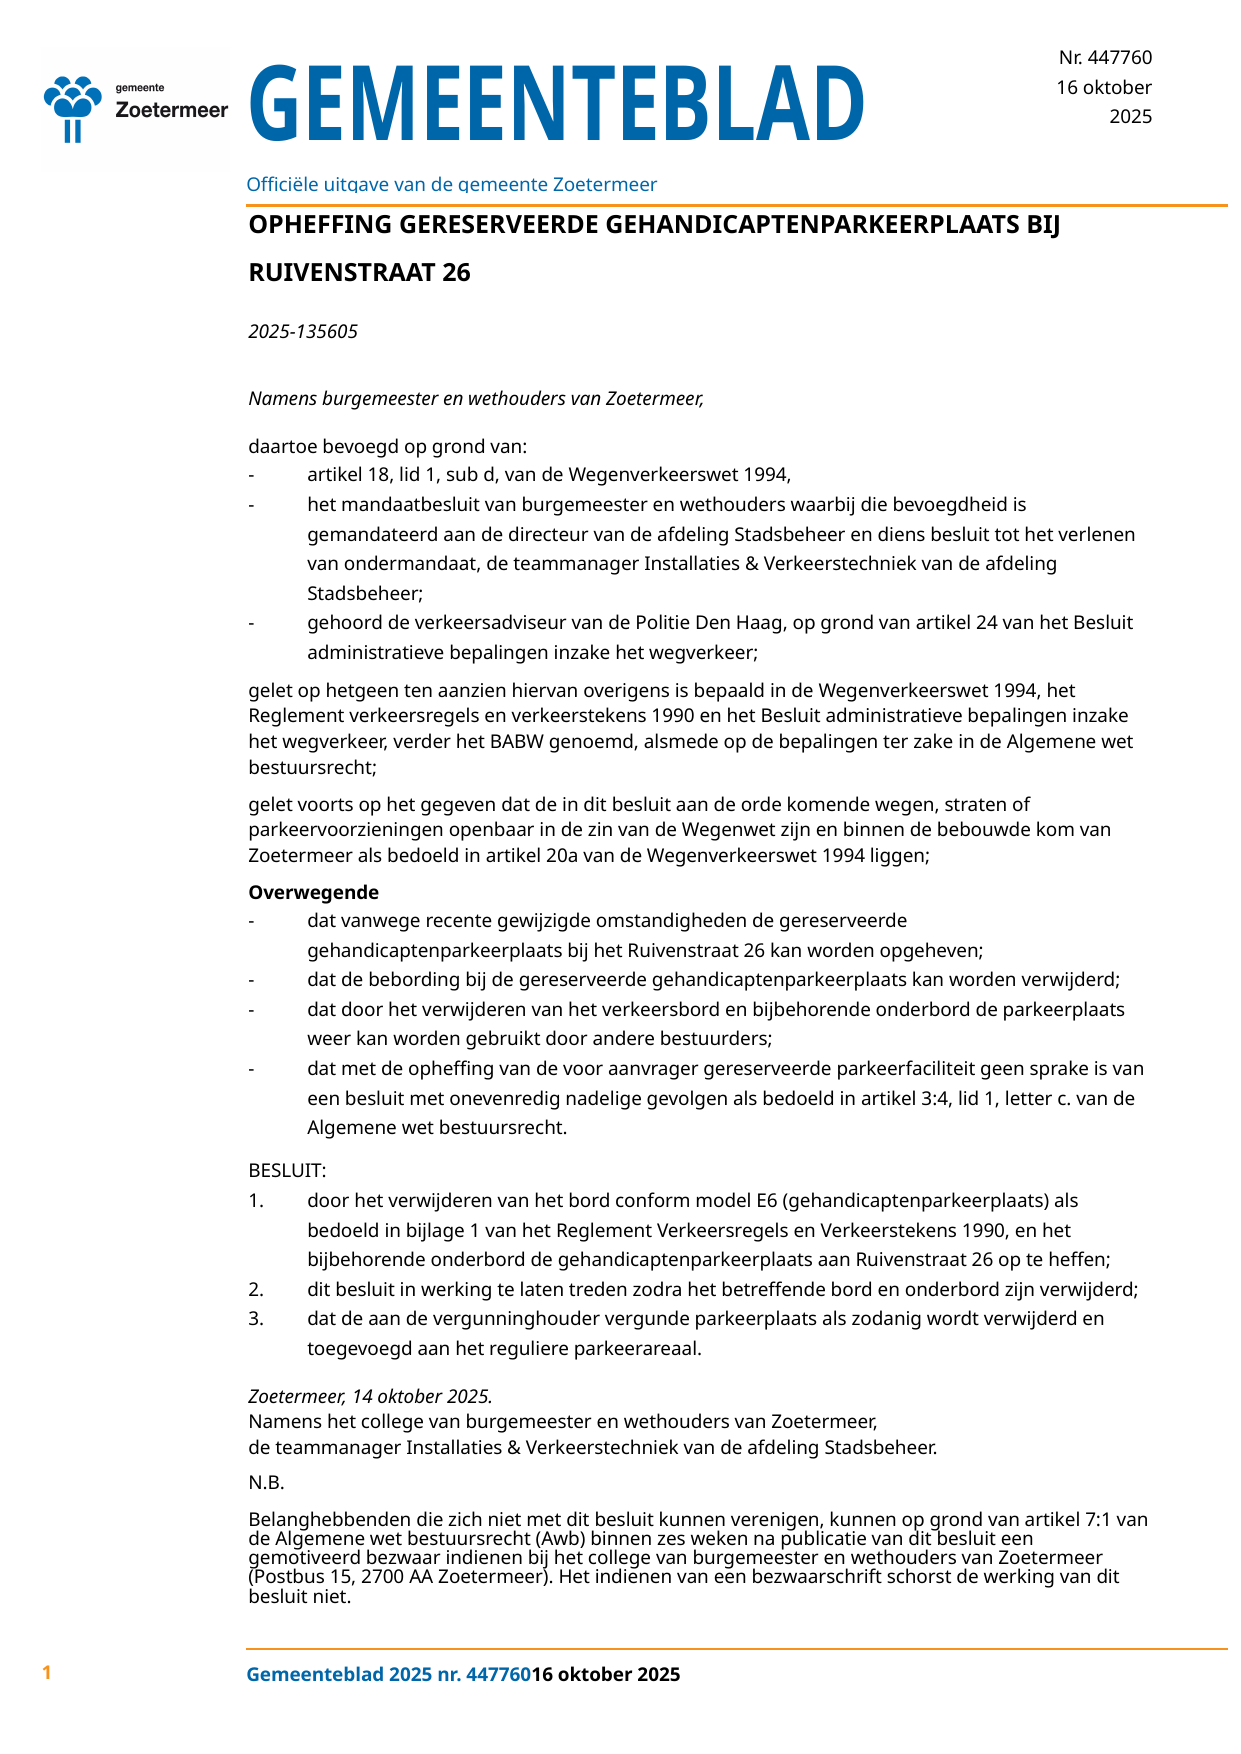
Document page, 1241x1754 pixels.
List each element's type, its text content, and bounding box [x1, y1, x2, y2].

list dat met de opheffing van de voor aanvrager gereserveerde parkeerfaciliteit geen sprake is van een besluit met onevenredig nadelige gevolgen als bedoeld in artikel 3:4, lid 1, letter c. van de Algemene wet bestuursrecht. [248, 1055, 1152, 1140]
text gelet op hetgeen ten aanzien hiervan overigens is bepaald in de Wegenverkeerswet 1994, het Reglement verkeersregels en verkeerstekens 1990 en het Besluit administratieve bepalingen inzake het wegverkeer, verder het BABW genoemd, alsmede op de bepalingen ter zake in de Algemene wet bestuursrecht; [248, 677, 1152, 780]
text Namens het college van burgemeester en wethouders van Zoetermeer, [248, 1409, 1152, 1434]
text Belanghebbenden die zich niet met dit besluit kunnen verenigen, kunnen op grond van artikel 7:1 van de Algemene wet bestuursrecht (Awb) binnen zes weken na publicatie van dit besluit een gemotiveerd bezwaar indienen bij het college van burgemeester en wethouders van Zoetermeer (Postbus 15, 2700 AA Zoetermeer). Het indienen van een bezwaarschrift schorst de werking van dit besluit niet. [248, 1511, 1152, 1607]
text 2025-135605 [248, 318, 1152, 344]
text gelet voorts op het gegeven dat de in dit besluit aan de orde komende wegen, straten of parkeervoorzieningen openbaar in de zin van de Wegenwet zijn en binnen de bebouwde kom van Zoetermeer als bedoeld in artikel 20a van de Wegenverkeerswet 1994 liggen; [248, 791, 1152, 868]
text BESLUIT: [248, 1158, 1152, 1183]
list gehoord de verkeersadviseur van de Politie Den Haag, op grond van artikel 24 van het Besluit administratieve bepalingen inzake het wegverkeer; [248, 609, 1152, 665]
list dat vanwege recente gewijzigde omstandigheden de gereserveerde gehandicaptenparkeerplaats bij het Ruivenstraat 26 kan worden opgeheven; [248, 907, 1152, 963]
list door het verwijderen van het bord conform model E6 (gehandicaptenparkeerplaats) als bedoeld in bijlage 1 van het Reglement Verkeersregels en Verkeerstekens 1990, en het bijbehorende onderbord de gehandicaptenparkeerplaats aan Ruivenstraat 26 op te heffen; [248, 1187, 1152, 1272]
text de teammanager Installaties & Verkeerstechniek van de afdeling Stadsbeheer. [248, 1434, 1152, 1460]
text Zoetermeer, 14 oktober 2025. [248, 1383, 1152, 1409]
text N.B. [248, 1474, 1152, 1493]
list het mandaatbesluit van burgemeester en wethouders waarbij die bevoegdheid is gemandateerd aan de directeur van de afdeling Stadsbeheer en diens besluit tot het verlenen van ondermandaat, de teammanager Installaties & Verkeerstechniek van de afdeling Stadsbeheer; [248, 491, 1152, 606]
text OPHEFFING GERESERVEERDE GEHANDICAPTENPARKEERPLAATS BIJ RUIVENSTRAAT 26 [248, 207, 1152, 288]
list dit besluit in werking te laten treden zodra het betreffende bord en onderbord zijn verwijderd; [248, 1276, 1152, 1302]
list dat door het verwijderen van het verkeersbord en bijbehorende onderbord de parkeerplaats weer kan worden gebruikt door andere bestuurders; [248, 996, 1152, 1051]
picture [41, 47, 231, 172]
list artikel 18, lid 1, sub d, van de Wegenverkeerswet 1994, [248, 462, 1152, 487]
text Namens burgemeester en wethouders van Zoetermeer, [248, 386, 1152, 411]
text daartoe bevoegd op grond van: [248, 433, 1152, 459]
text Overwegende [248, 879, 1152, 905]
list dat de aan de vergunninghouder vergunde parkeerplaats als zodanig wordt verwijderd en toegevoegd aan het reguliere parkeerareaal. [248, 1306, 1152, 1361]
list dat de bebording bij de gereserveerde gehandicaptenparkeerplaats kan worden verwijderd; [248, 966, 1152, 992]
